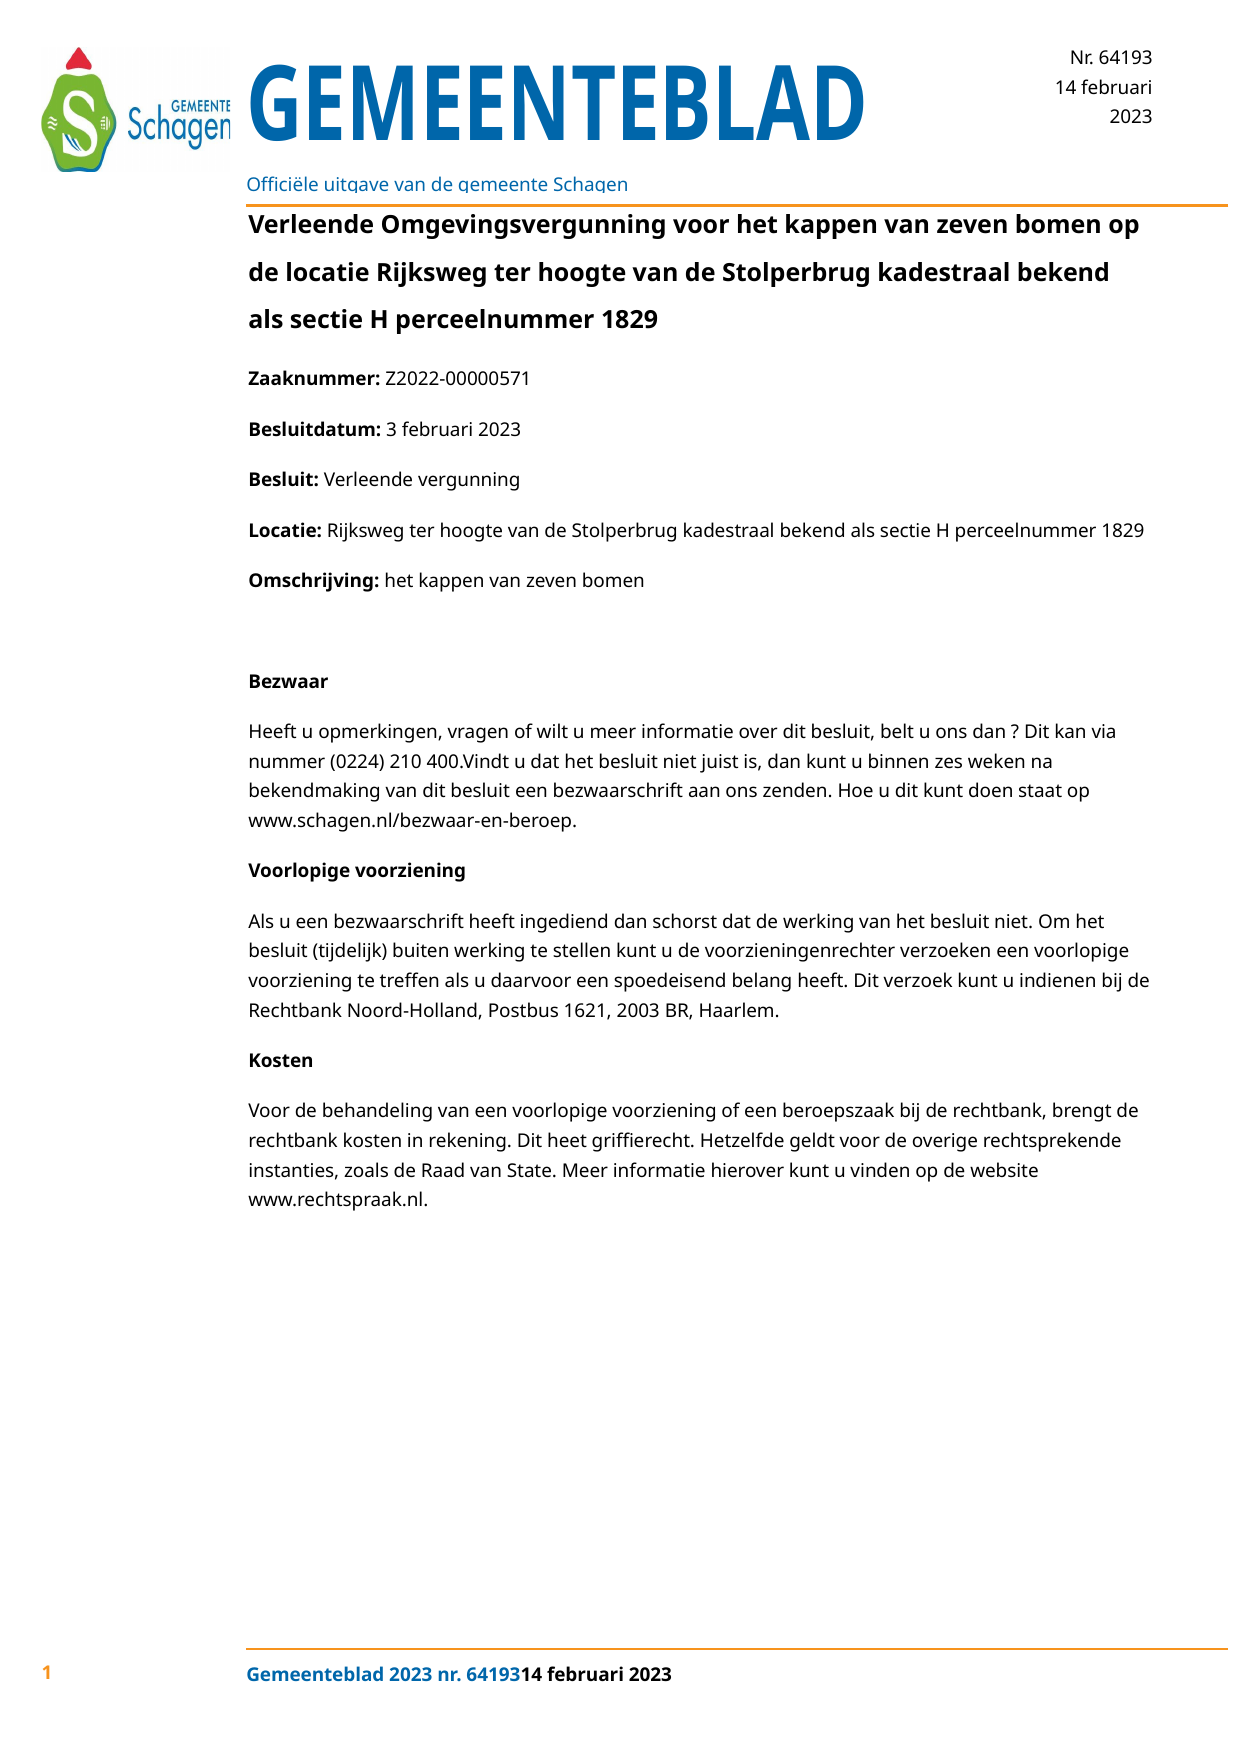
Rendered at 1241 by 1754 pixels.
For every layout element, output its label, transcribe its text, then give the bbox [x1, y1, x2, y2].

text Besluitdatum: 3 februari 2023 [248, 416, 1152, 442]
text Locatie: Rijksweg ter hoogte van de Stolperbrug kadestraal bekend als sectie H perceelnummer 1829 [248, 517, 1152, 542]
text Besluit: Verleende vergunning [248, 466, 1152, 492]
text Voorlopige voorziening [248, 858, 1152, 883]
text Als u een bezwaarschrift heeft ingediend dan schorst dat de werking van het besluit niet. Om het besluit (tijdelijk) buiten werking te stellen kunt u de voorzieningenrechter verzoeken een voorlopige voorziening te treffen als u daarvoor een spoedeisend belang heeft. Dit verzoek kunt u indienen bij de Rechtbank Noord-Holland, Postbus 1621, 2003 BR, Haarlem. [248, 908, 1152, 1022]
text Voor de behandeling van een voorlopige voorziening of een beroepszaak bij de rechtbank, brengt de rechtbank kosten in rekening. Dit heet griffierecht. Hetzelfde geldt voor de overige rechtsprekende instanties, zoals de Raad van State. Meer informatie hierover kunt u vinden op de website www.rechtspraak.nl. [248, 1098, 1152, 1212]
text Verleende Omgevingsvergunning voor het kappen van zeven bomen op de locatie Rijksweg ter hoogte van de Stolperbrug kadestraal bekend als sectie H perceelnummer 1829 [248, 207, 1152, 336]
text Zaaknummer: Z2022-00000571 [248, 366, 1152, 391]
text Heeft u opmerkingen, vragen of wilt u meer informatie over dit besluit, belt u ons dan ? Dit kan via nummer (0224) 210 400.Vindt u dat het besluit niet juist is, dan kunt u binnen zes weken na bekendmaking van dit besluit een bezwaarschrift aan ons zenden. Hoe u dit kunt doen staat op www.schagen.nl/bezwaar-en-beroep. [248, 718, 1152, 833]
text Bezwaar [248, 668, 1152, 694]
text Omschrijving: het kappen van zeven bomen [248, 567, 1152, 593]
text Kosten [248, 1047, 1152, 1073]
picture [41, 47, 231, 172]
